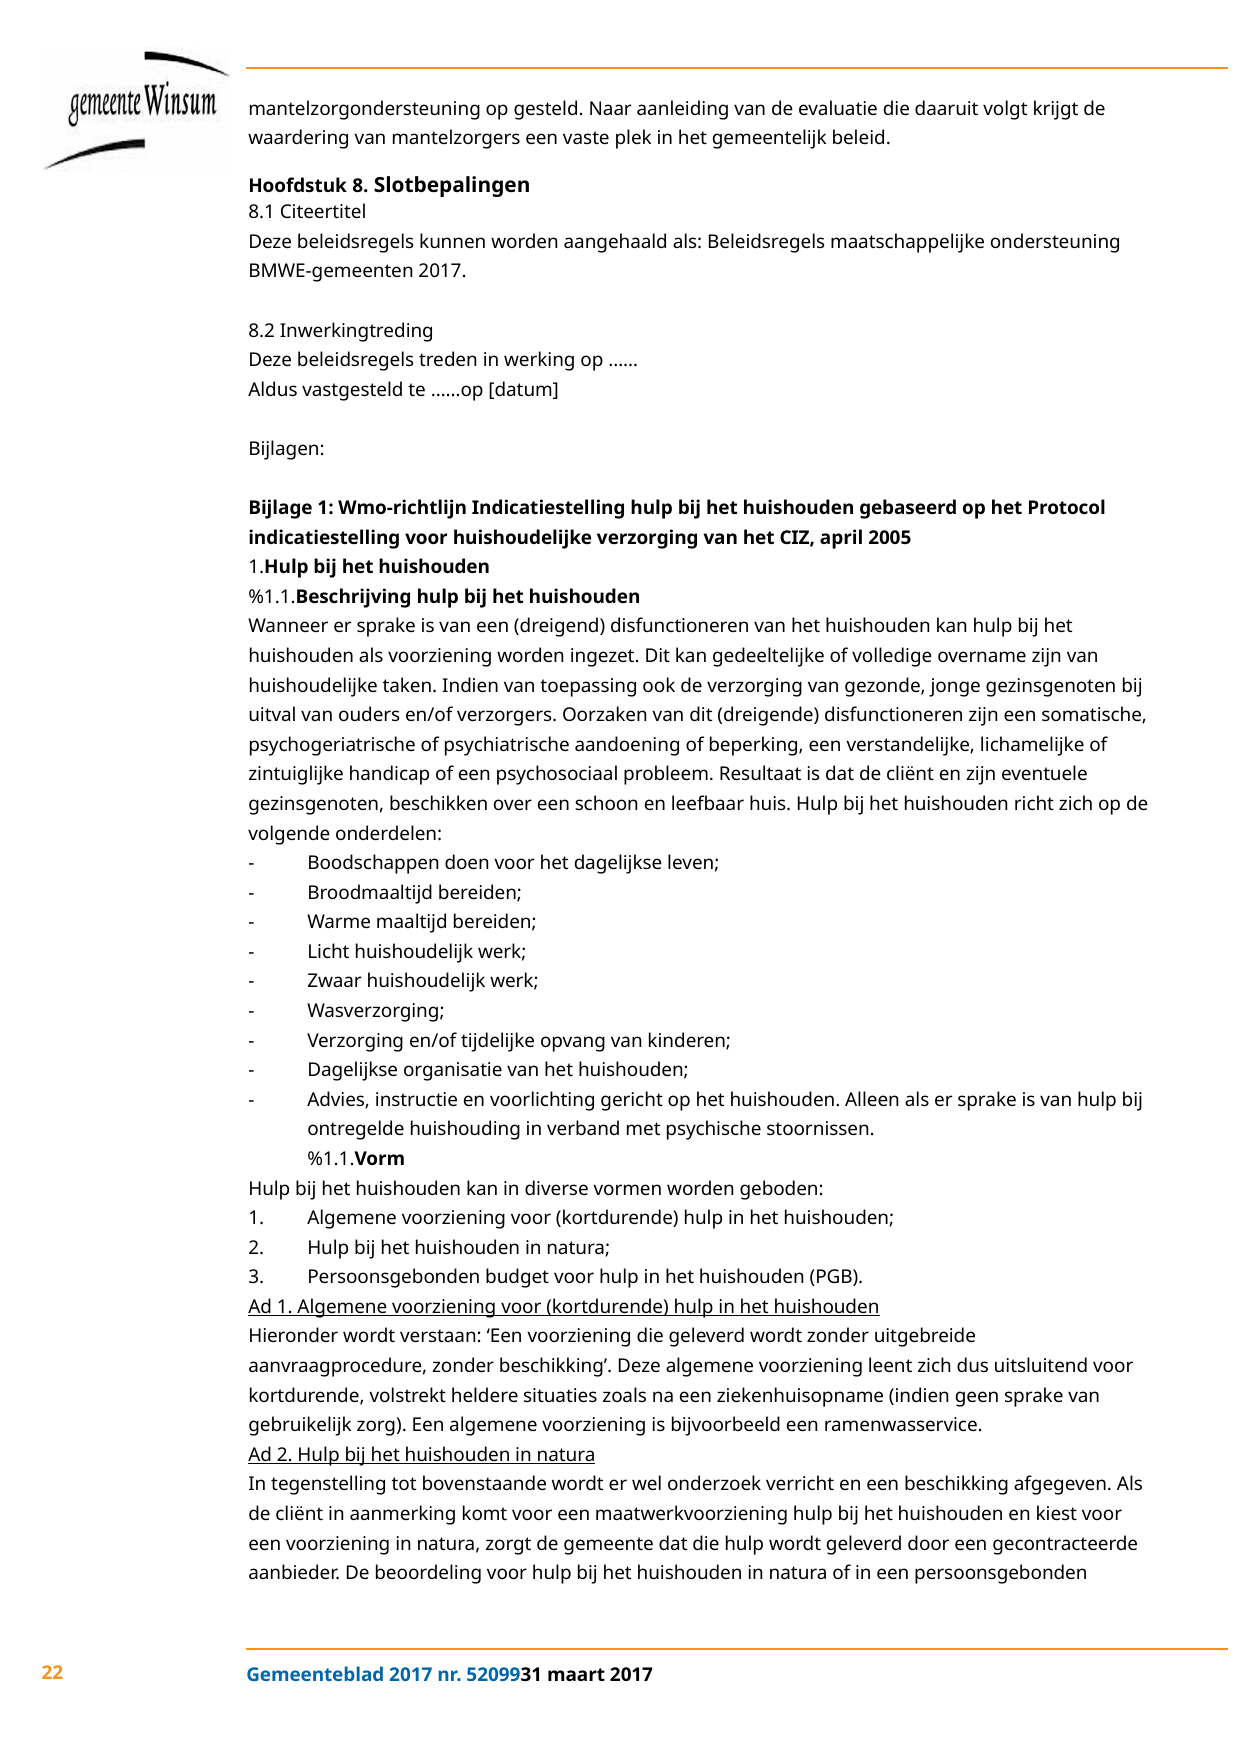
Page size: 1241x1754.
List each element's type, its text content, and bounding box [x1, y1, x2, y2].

list Verzorging en/of tijdelijke opvang van kinderen; [248, 1027, 1152, 1052]
list Wasverzorging; [248, 997, 1152, 1023]
list Zwaar huishoudelijk werk; [248, 968, 1152, 993]
list %1.1.Vorm [248, 1145, 1152, 1171]
text Bijlagen: [248, 435, 1152, 461]
list Boodschappen doen voor het dagelijkse leven; [248, 849, 1152, 875]
list Persoonsgebonden budget voor hulp in het huishouden (PGB). [248, 1263, 1152, 1289]
text %1.1.Beschrijving hulp bij het huishouden [248, 583, 1152, 609]
text Hoofdstuk 8. Slotbepalingen [248, 170, 1152, 198]
text Ad 1. Algemene voorziening voor (kortdurende) hulp in het huishouden [248, 1293, 1152, 1319]
text Deze beleidsregels kunnen worden aangehaald als: Beleidsregels maatschappelijke ondersteuning BMWE-gemeenten 2017. [248, 228, 1152, 283]
text 1.Hulp bij het huishouden [248, 553, 1152, 579]
text Aldus vastgesteld te ……op [datum] [248, 376, 1152, 402]
list Licht huishoudelijk werk; [248, 938, 1152, 964]
text mantelzorgondersteuning op gesteld. Naar aanleiding van de evaluatie die daaruit volgt krijgt de waardering van mantelzorgers een vaste plek in het gemeentelijk beleid. [248, 95, 1152, 150]
text Bijlage 1: Wmo-richtlijn Indicatiestelling hulp bij het huishouden gebaseerd op het Protocol indicatiestelling voor huishoudelijke verzorging van het CIZ, april 2005 [248, 494, 1152, 549]
text Hulp bij het huishouden kan in diverse vormen worden geboden: [248, 1175, 1152, 1200]
list Warme maaltijd bereiden; [248, 908, 1152, 934]
text Ad 2. Hulp bij het huishouden in natura [248, 1441, 1152, 1467]
list Dagelijkse organisatie van het huishouden; [248, 1056, 1152, 1082]
list Broodmaaltijd bereiden; [248, 879, 1152, 904]
list Advies, instructie en voorlichting gericht op het huishouden. Alleen als er sprake is van hulp bij ontregelde huishouding in verband met psychische stoornissen. [248, 1086, 1152, 1141]
text 8.2 Inwerkingtreding [248, 317, 1152, 342]
picture [41, 47, 231, 172]
text In tegenstelling tot bovenstaande wordt er wel onderzoek verricht en een beschikking afgegeven. Als de cliënt in aanmerking komt voor een maatwerkvoorziening hulp bij het huishouden en kiest voor een voorziening in natura, zorgt de gemeente dat die hulp wordt geleverd door een gecontracteerde aanbieder. De beoordeling voor hulp bij het huishouden in natura of in een persoonsgebonden [248, 1471, 1152, 1585]
text 8.1 Citeertitel [248, 198, 1152, 224]
text Deze beleidsregels treden in werking op …… [248, 346, 1152, 372]
list Hulp bij het huishouden in natura; [248, 1234, 1152, 1259]
text Wanneer er sprake is van een (dreigend) disfunctioneren van het huishouden kan hulp bij het huishouden als voorziening worden ingezet. Dit kan gedeeltelijke of volledige overname zijn van huishoudelijke taken. Indien van toepassing ook de verzorging van gezonde, jonge gezinsgenoten bij uitval van ouders en/of verzorgers. Oorzaken van dit (dreigende) disfunctioneren zijn een somatische, psychogeriatrische of psychiatrische aandoening of beperking, een verstandelijke, lichamelijke of zintuiglijke handicap of een psychosociaal probleem. Resultaat is dat de cliënt en zijn eventuele gezinsgenoten, beschikken over een schoon en leefbaar huis. Hulp bij het huishouden richt zich op de volgende onderdelen: [248, 613, 1152, 845]
list Algemene voorziening voor (kortdurende) hulp in het huishouden; [248, 1204, 1152, 1230]
text Hieronder wordt verstaan: ‘Een voorziening die geleverd wordt zonder uitgebreide aanvraagprocedure, zonder beschikking’. Deze algemene voorziening leent zich dus uitsluitend voor kortdurende, volstrekt heldere situaties zoals na een ziekenhuisopname (indien geen sprake van gebruikelijk zorg). Een algemene voorziening is bijvoorbeeld een ramenwasservice. [248, 1323, 1152, 1437]
